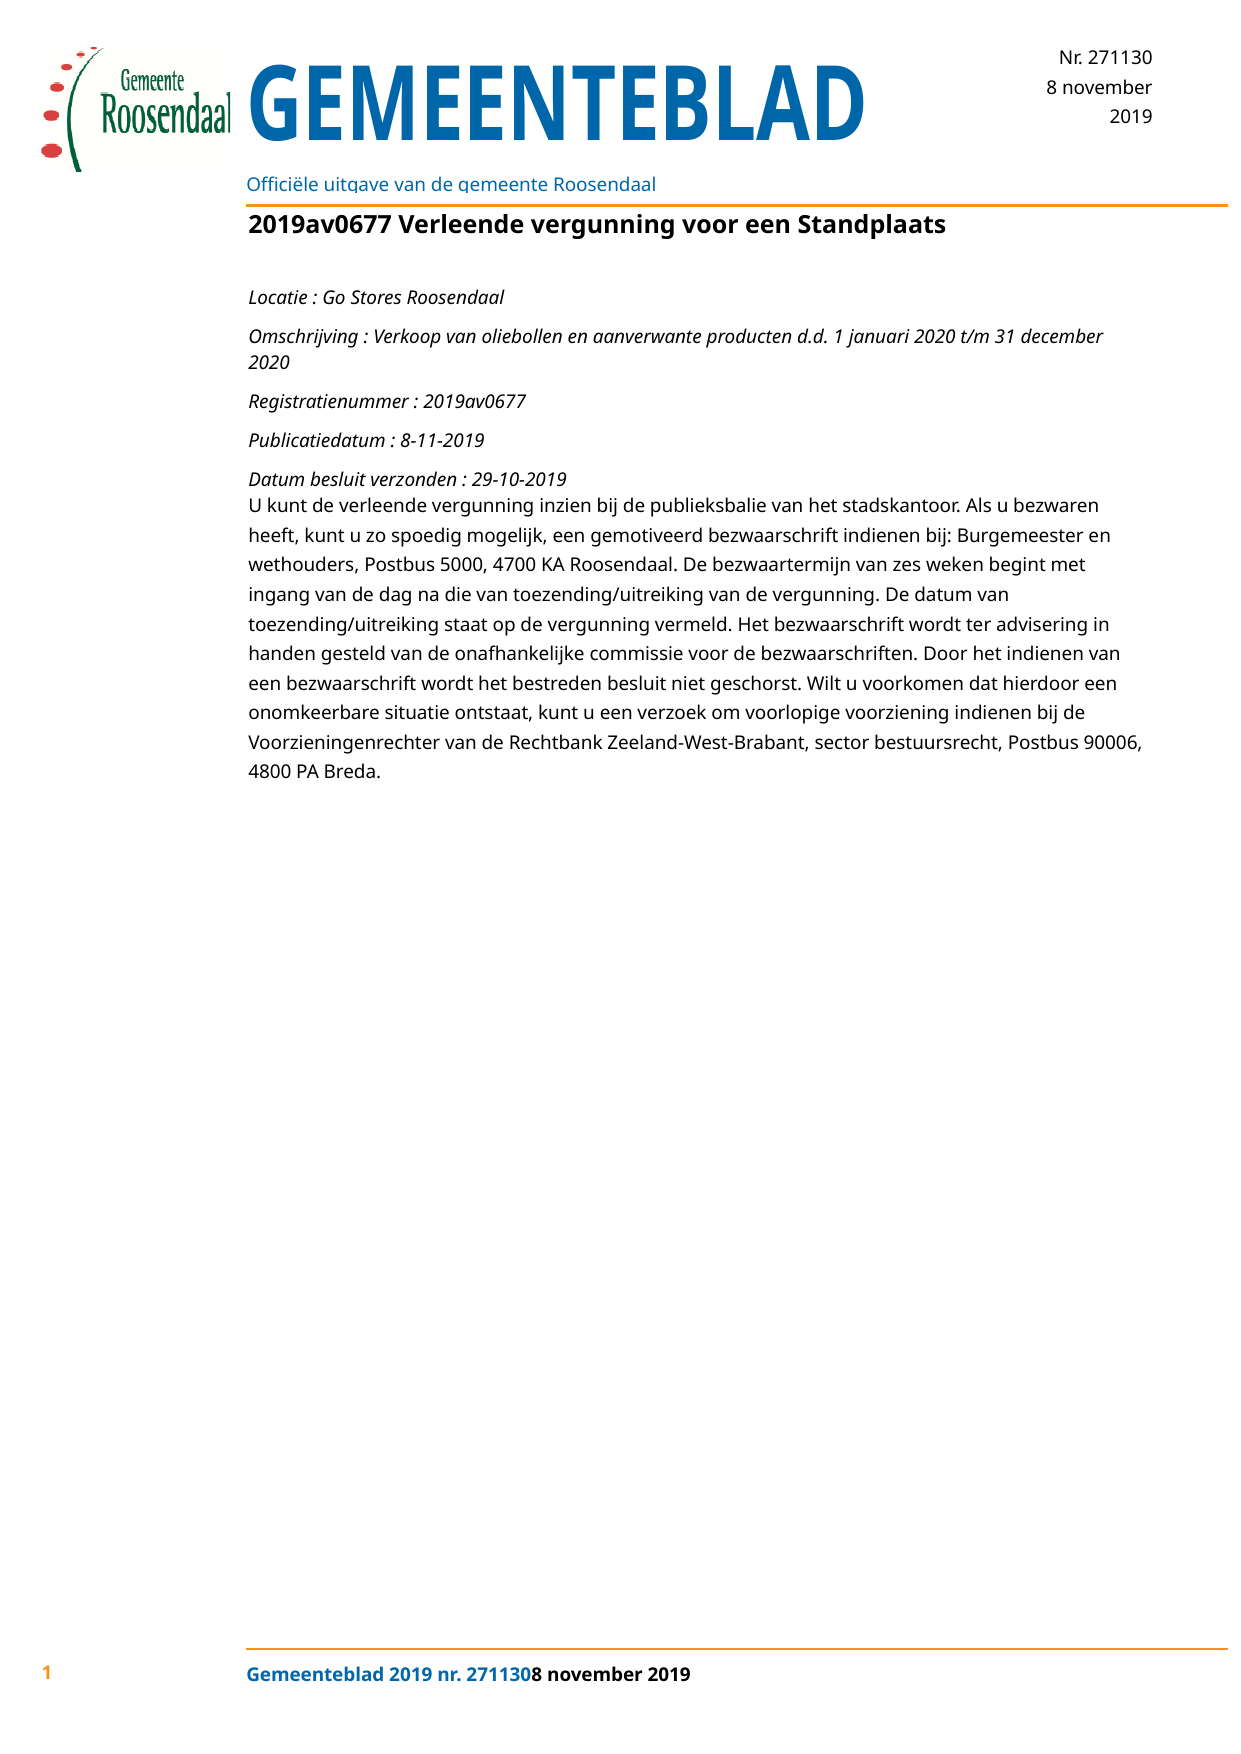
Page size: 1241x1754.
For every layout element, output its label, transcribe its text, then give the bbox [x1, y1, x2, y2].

text U kunt de verleende vergunning inzien bij de publieksbalie van het stadskantoor. Als u bezwaren heeft, kunt u zo spoedig mogelijk, een gemotiveerd bezwaarschrift indienen bij: Burgemeester en wethouders, Postbus 5000, 4700 KA Roosendaal. De bezwaartermijn van zes weken begint met ingang van de dag na die van toezending/uitreiking van de vergunning. De datum van toezending/uitreiking staat op de vergunning vermeld. Het bezwaarschrift wordt ter advisering in handen gesteld van de onafhankelijke commissie voor de bezwaarschriften. Door het indienen van een bezwaarschrift wordt het bestreden besluit niet geschorst. Wilt u voorkomen dat hierdoor een onomkeerbare situatie ontstaat, kunt u een verzoek om voorlopige voorziening indienen bij de Voorzieningenrechter van de Rechtbank Zeeland-West-Brabant, sector bestuursrecht, Postbus 90006, 4800 PA Breda. [248, 492, 1152, 784]
text 2019av0677 Verleende vergunning voor een Standplaats [248, 207, 1152, 241]
text Publicatiedatum : 8-11-2019 [248, 427, 1152, 453]
picture [41, 47, 231, 172]
text Omschrijving : Verkoop van oliebollen en aanverwante producten d.d. 1 januari 2020 t/m 31 december 2020 [248, 323, 1152, 374]
text Datum besluit verzonden : 29-10-2019 [248, 467, 1152, 492]
text Registratienummer : 2019av0677 [248, 388, 1152, 414]
text Locatie : Go Stores Roosendaal [248, 284, 1152, 309]
